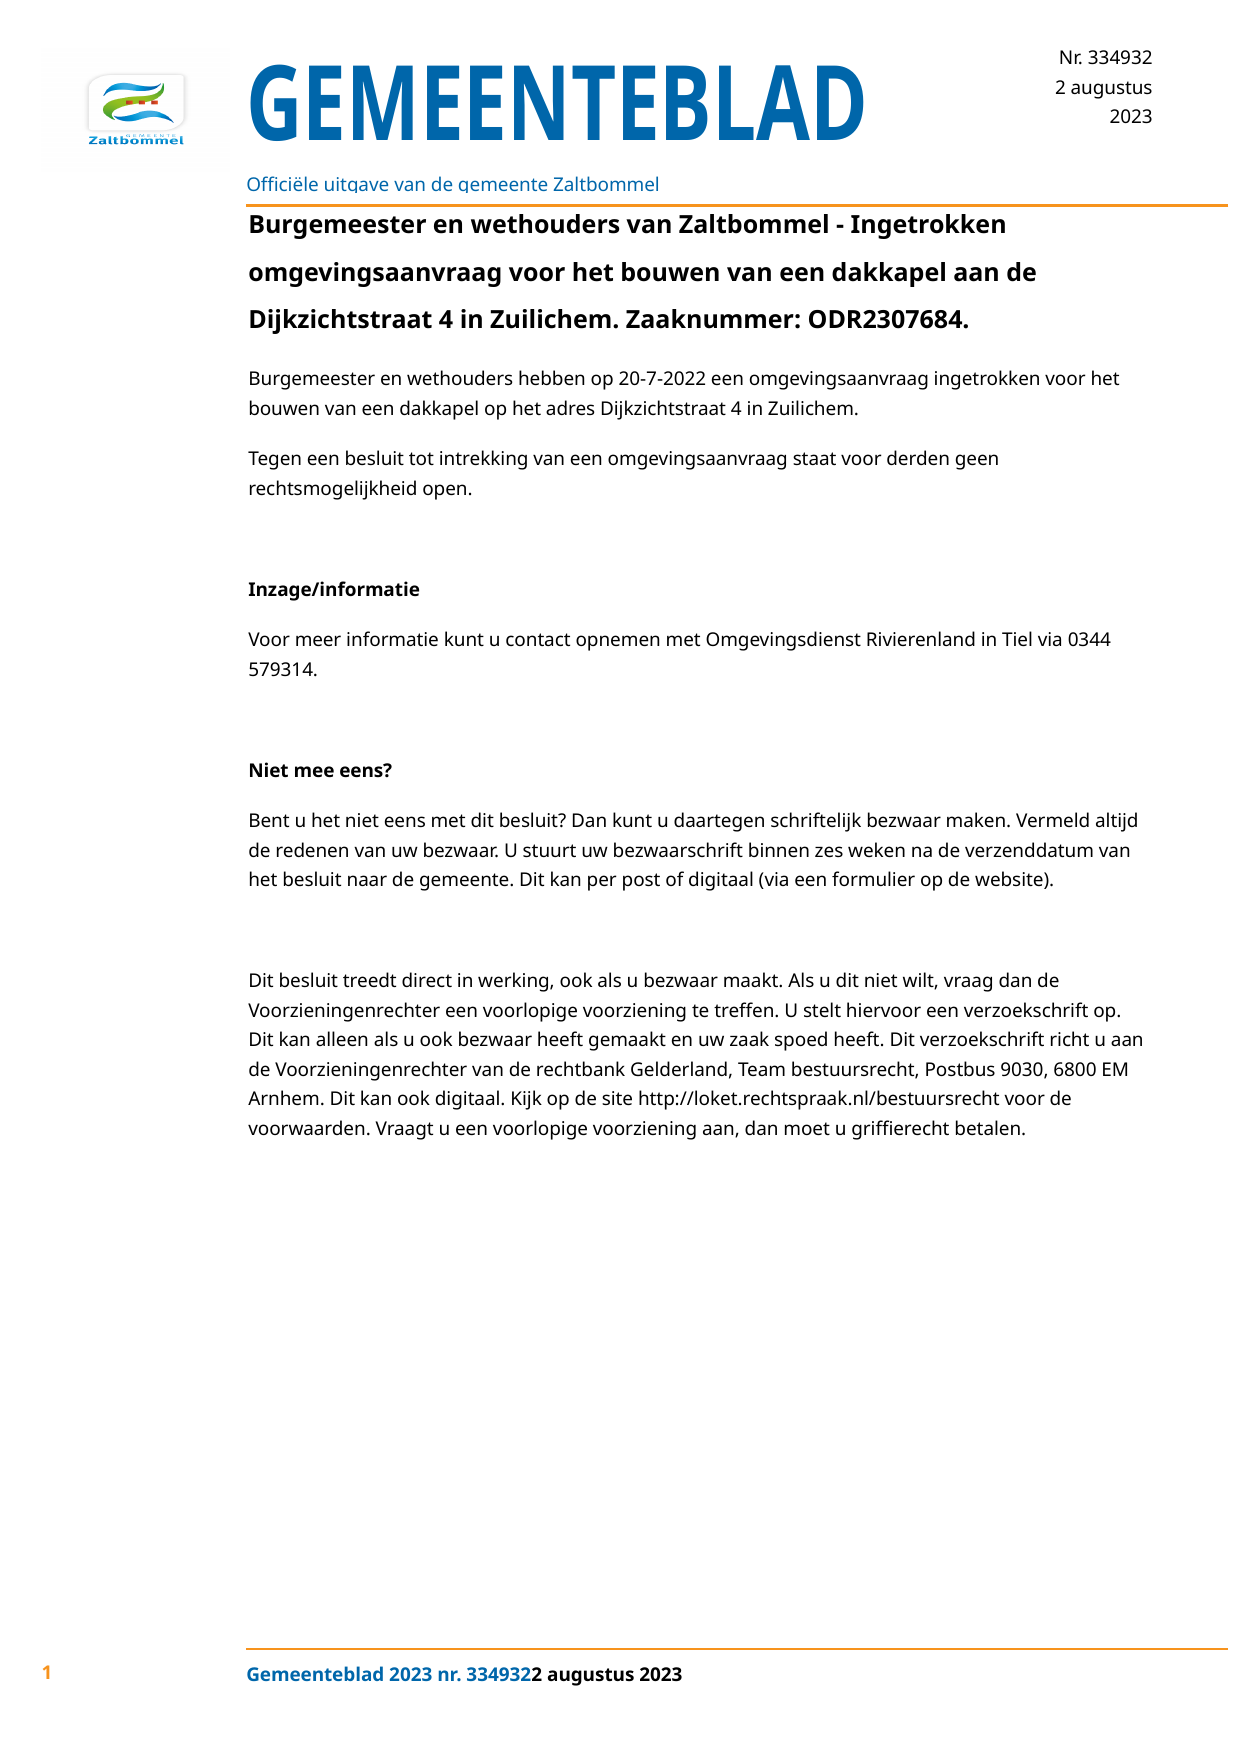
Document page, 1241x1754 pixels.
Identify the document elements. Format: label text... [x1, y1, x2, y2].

text Niet mee eens? [248, 757, 1152, 782]
text Dit besluit treedt direct in werking, ook als u bezwaar maakt. Als u dit niet wilt, vraag dan de Voorzieningenrechter een voorlopige voorziening te treffen. U stelt hiervoor een verzoekschrift op. Dit kan alleen als u ook bezwaar heeft gemaakt en uw zaak spoed heeft. Dit verzoekschrift richt u aan de Voorzieningenrechter van de rechtbank Gelderland, Team bestuursrecht, Postbus 9030, 6800 EM Arnhem. Dit kan ook digitaal. Kijk op de site http://loket.rechtspraak.nl/bestuursrecht voor de voorwaarden. Vraagt u een voorlopige voorziening aan, dan moet u griffierecht betalen. [248, 967, 1152, 1141]
text Inzage/informatie [248, 576, 1152, 602]
text Voor meer informatie kunt u contact opnemen met Omgevingsdienst Rivierenland in Tiel via 0344 579314. [248, 626, 1152, 682]
picture [41, 47, 231, 172]
text Burgemeester en wethouders hebben op 20-7-2022 een omgevingsaanvraag ingetrokken voor het bouwen van een dakkapel op het adres Dijkzichtstraat 4 in Zuilichem. [248, 366, 1152, 421]
text Burgemeester en wethouders van Zaltbommel - Ingetrokken omgevingsaanvraag voor het bouwen van een dakkapel aan de Dijkzichtstraat 4 in Zuilichem. Zaaknummer: ODR2307684. [248, 207, 1152, 336]
text Tegen een besluit tot intrekking van een omgevingsaanvraag staat voor derden geen rechtsmogelijkheid open. [248, 446, 1152, 501]
text Bent u het niet eens met dit besluit? Dan kunt u daartegen schriftelijk bezwaar maken. Vermeld altijd de redenen van uw bezwaar. U stuurt uw bezwaarschrift binnen zes weken na de verzenddatum van het besluit naar de gemeente. Dit kan per post of digitaal (via een formulier op de website). [248, 807, 1152, 892]
